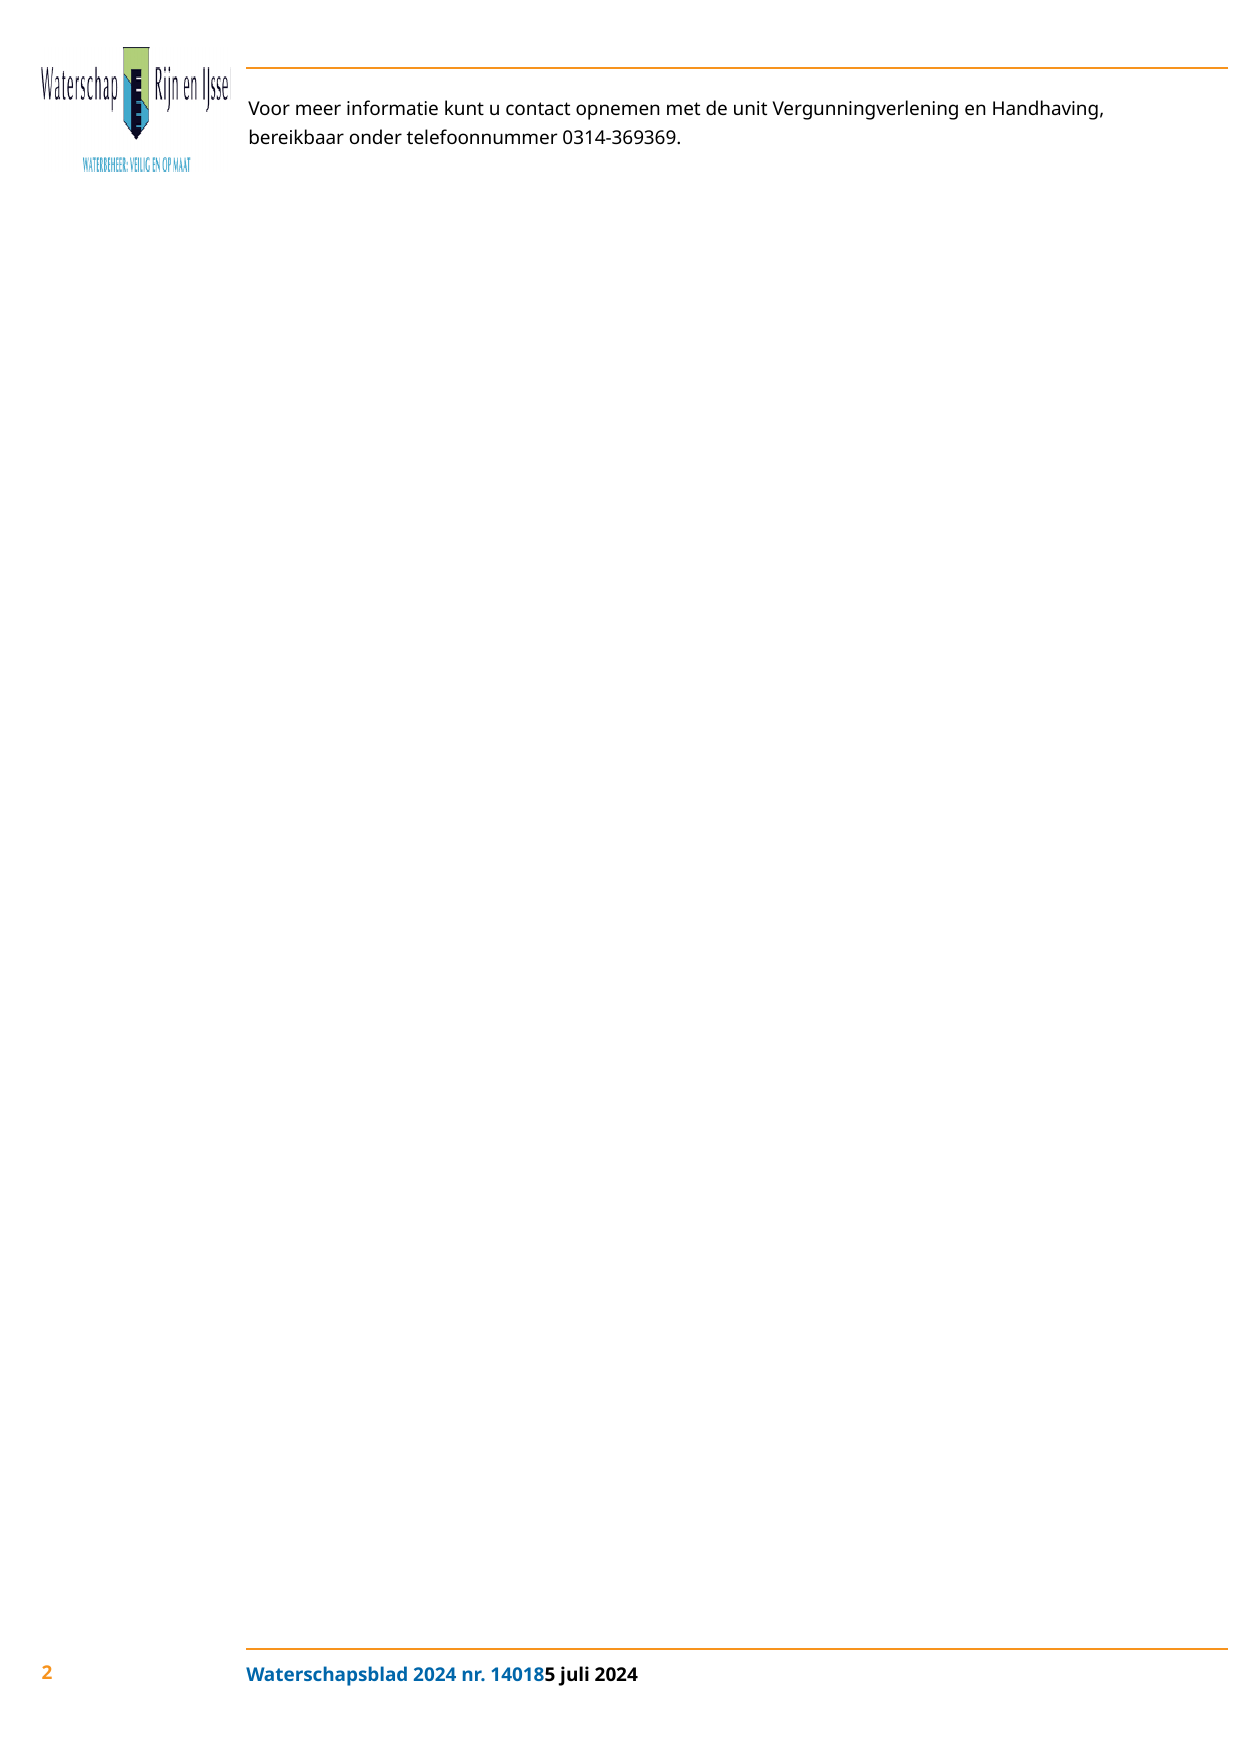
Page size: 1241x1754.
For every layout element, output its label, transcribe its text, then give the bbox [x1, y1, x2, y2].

picture [41, 47, 231, 172]
text Voor meer informatie kunt u contact opnemen met de unit Vergunningverlening en Handhaving, bereikbaar onder telefoonnummer 0314-369369. [248, 95, 1152, 150]
